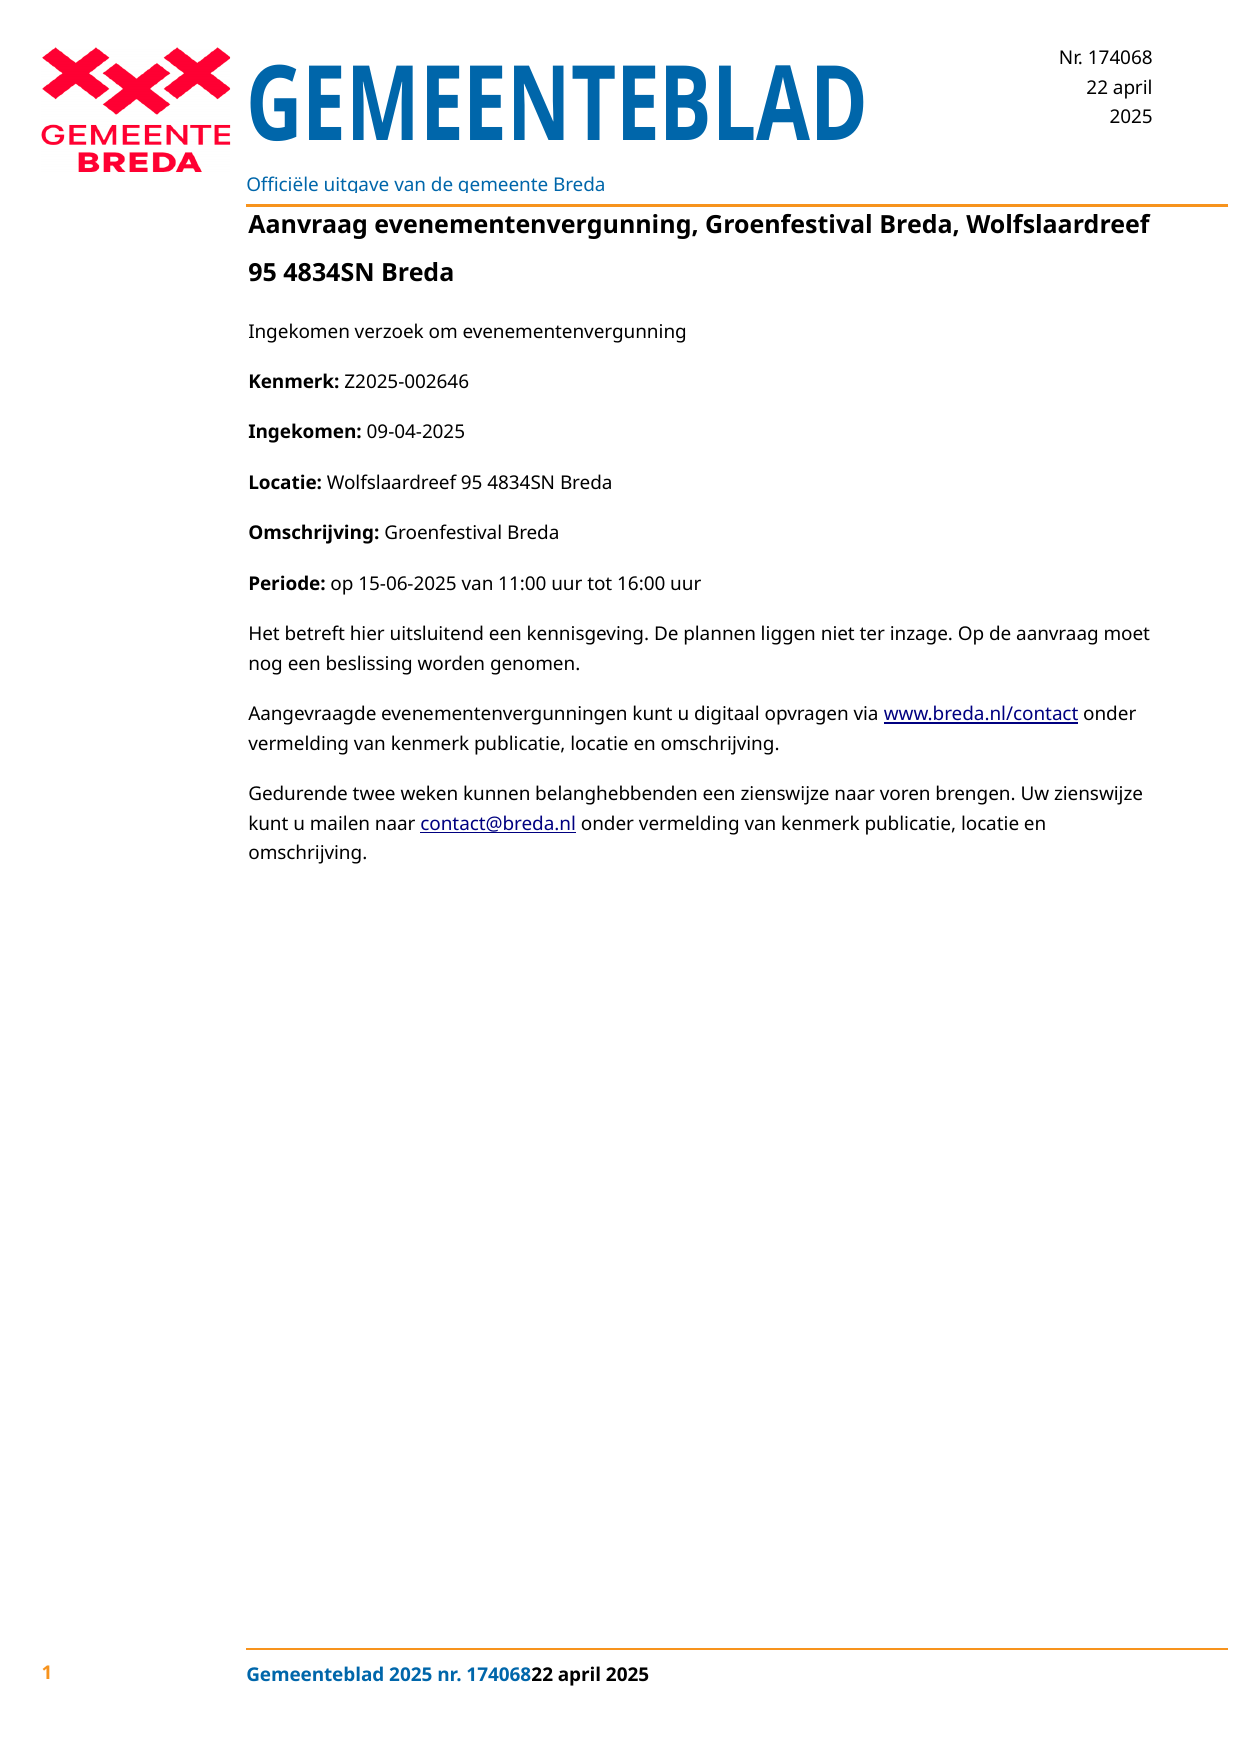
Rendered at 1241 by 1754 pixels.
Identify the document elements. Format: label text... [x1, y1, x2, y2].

text Aangevraagde evenementenvergunningen kunt u digitaal opvragen via www.breda.nl/contact onder vermelding van kenmerk publicatie, locatie en omschrijving. [248, 700, 1152, 756]
text Het betreft hier uitsluitend een kennisgeving. De plannen liggen niet ter inzage. Op de aanvraag moet nog een beslissing worden genomen. [248, 620, 1152, 676]
text Periode: op 15-06-2025 van 11:00 uur tot 16:00 uur [248, 570, 1152, 596]
text Aanvraag evenementenvergunning, Groenfestival Breda, Wolfslaardreef 95 4834SN Breda [248, 207, 1152, 288]
text Locatie: Wolfslaardreef 95 4834SN Breda [248, 469, 1152, 495]
text Kenmerk: Z2025-002646 [248, 368, 1152, 394]
picture [41, 47, 231, 172]
text Gedurende twee weken kunnen belanghebbenden een zienswijze naar voren brengen. Uw zienswijze kunt u mailen naar contact@breda.nl onder vermelding van kenmerk publicatie, locatie en omschrijving. [248, 780, 1152, 865]
text Ingekomen: 09-04-2025 [248, 419, 1152, 444]
text Ingekomen verzoek om evenementenvergunning [248, 318, 1152, 344]
text Omschrijving: Groenfestival Breda [248, 519, 1152, 545]
